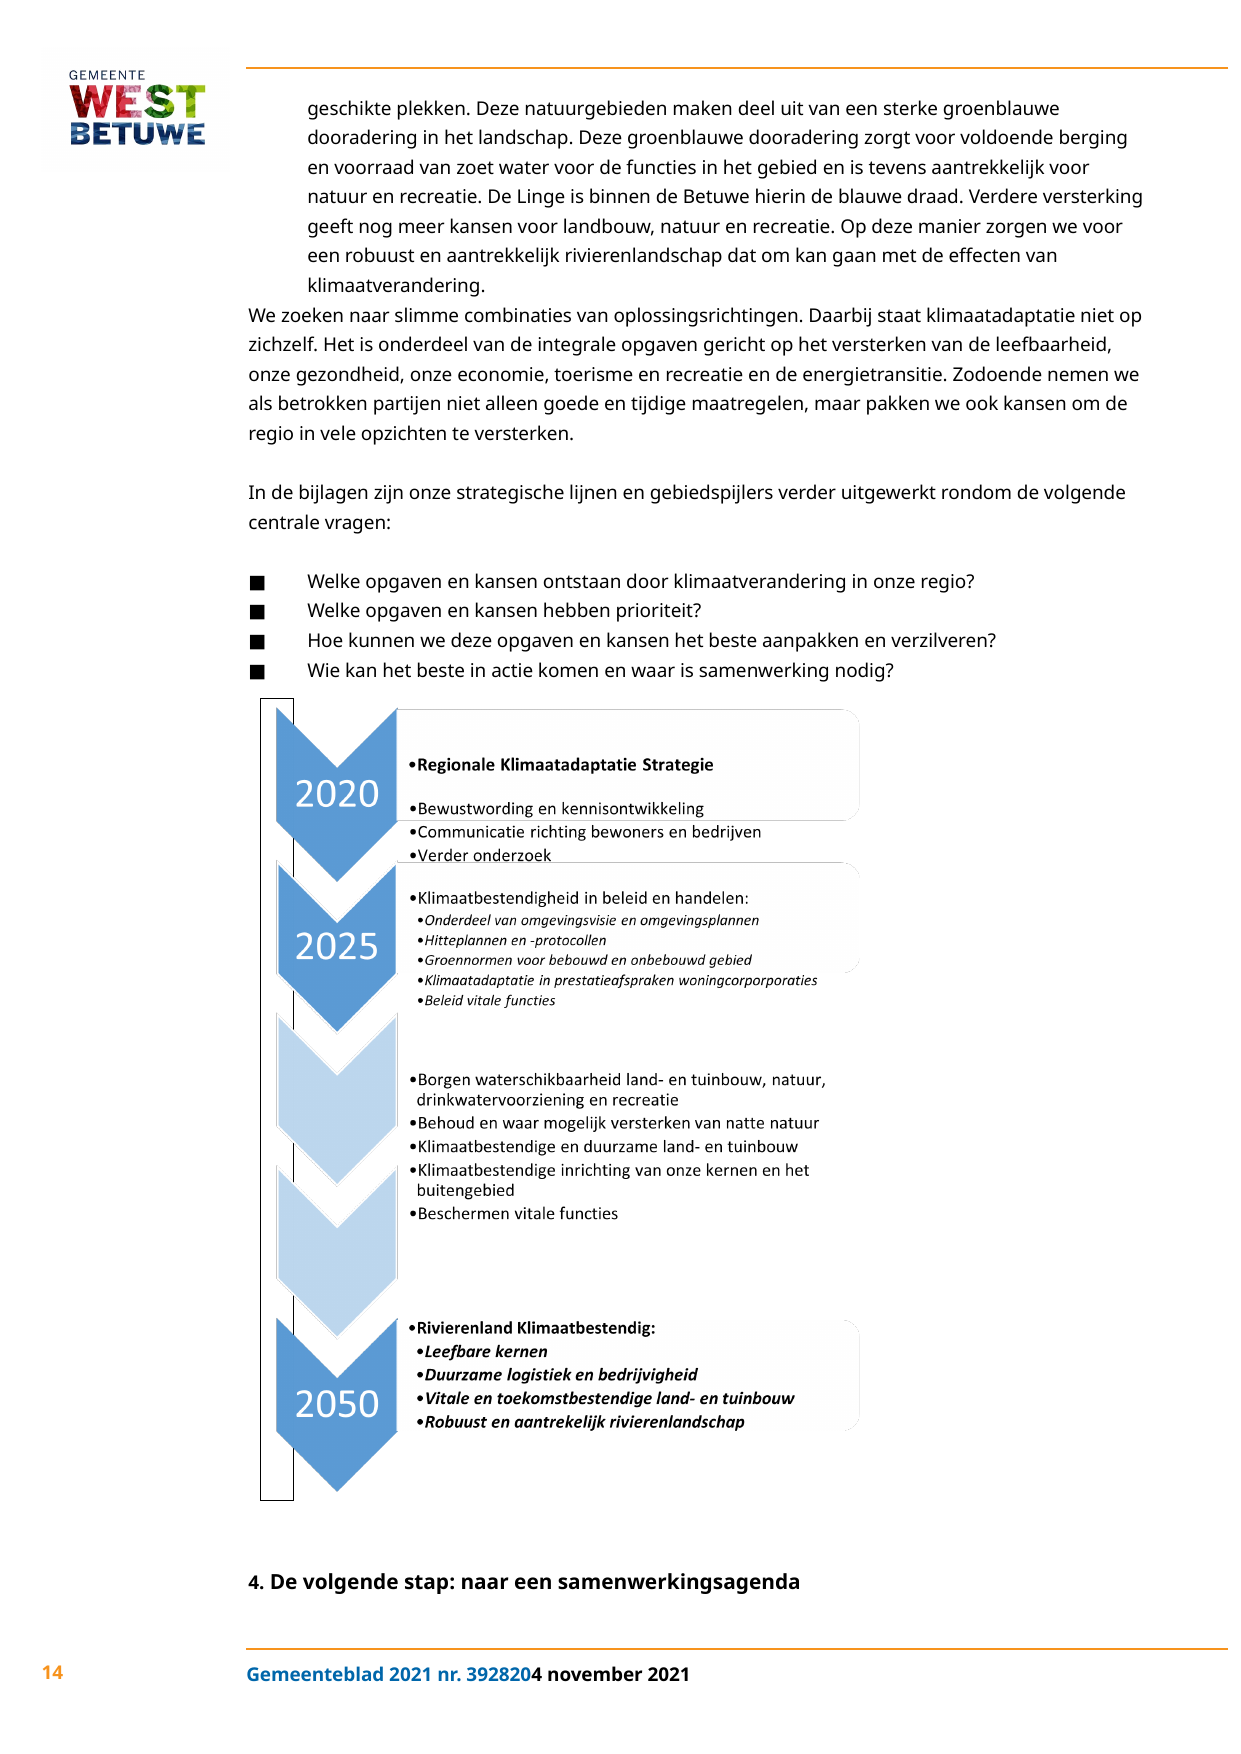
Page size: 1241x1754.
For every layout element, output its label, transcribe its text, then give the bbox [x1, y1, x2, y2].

list Welke opgaven en kansen hebben prioriteit? [248, 598, 1152, 623]
text 4. De volgende stap: naar een samenwerkingsagenda [248, 1567, 1152, 1596]
text We zoeken naar slimme combinaties van oplossingsrichtingen. Daarbij staat klimaatadaptatie niet op zichzelf. Het is onderdeel van de integrale opgaven gericht op het versterken van de leefbaarheid, onze gezondheid, onze economie, toerisme en recreatie en de energietransitie. Zodoende nemen we als betrokken partijen niet alleen goede en tijdige maatregelen, maar pakken we ook kansen om de regio in vele opzichten te versterken. [248, 302, 1152, 446]
list geschikte plekken. Deze natuurgebieden maken deel uit van een sterke groenblauwe dooradering in het landschap. Deze groenblauwe dooradering zorgt voor voldoende berging en voorraad van zoet water voor de functies in het gebied en is tevens aantrekkelijk voor natuur en recreatie. De Linge is binnen de Betuwe hierin de blauwe draad. Verdere versterking geeft nog meer kansen voor landbouw, natuur en recreatie. Op deze manier zorgen we voor een robuust en aantrekkelijk rivierenlandschap dat om kan gaan met de effecten van klimaatverandering. [248, 95, 1152, 298]
list Wie kan het beste in actie komen en waar is samenwerking nodig? [248, 657, 1152, 683]
picture [41, 47, 231, 172]
text In de bijlagen zijn onze strategische lijnen en gebiedspijlers verder uitgewerkt rondom de volgende centrale vragen: [248, 479, 1152, 535]
picture [268, 707, 860, 1492]
list Welke opgaven en kansen ontstaan door klimaatverandering in onze regio? [248, 568, 1152, 594]
list Hoe kunnen we deze opgaven en kansen het beste aanpakken en verzilveren? [248, 627, 1152, 653]
